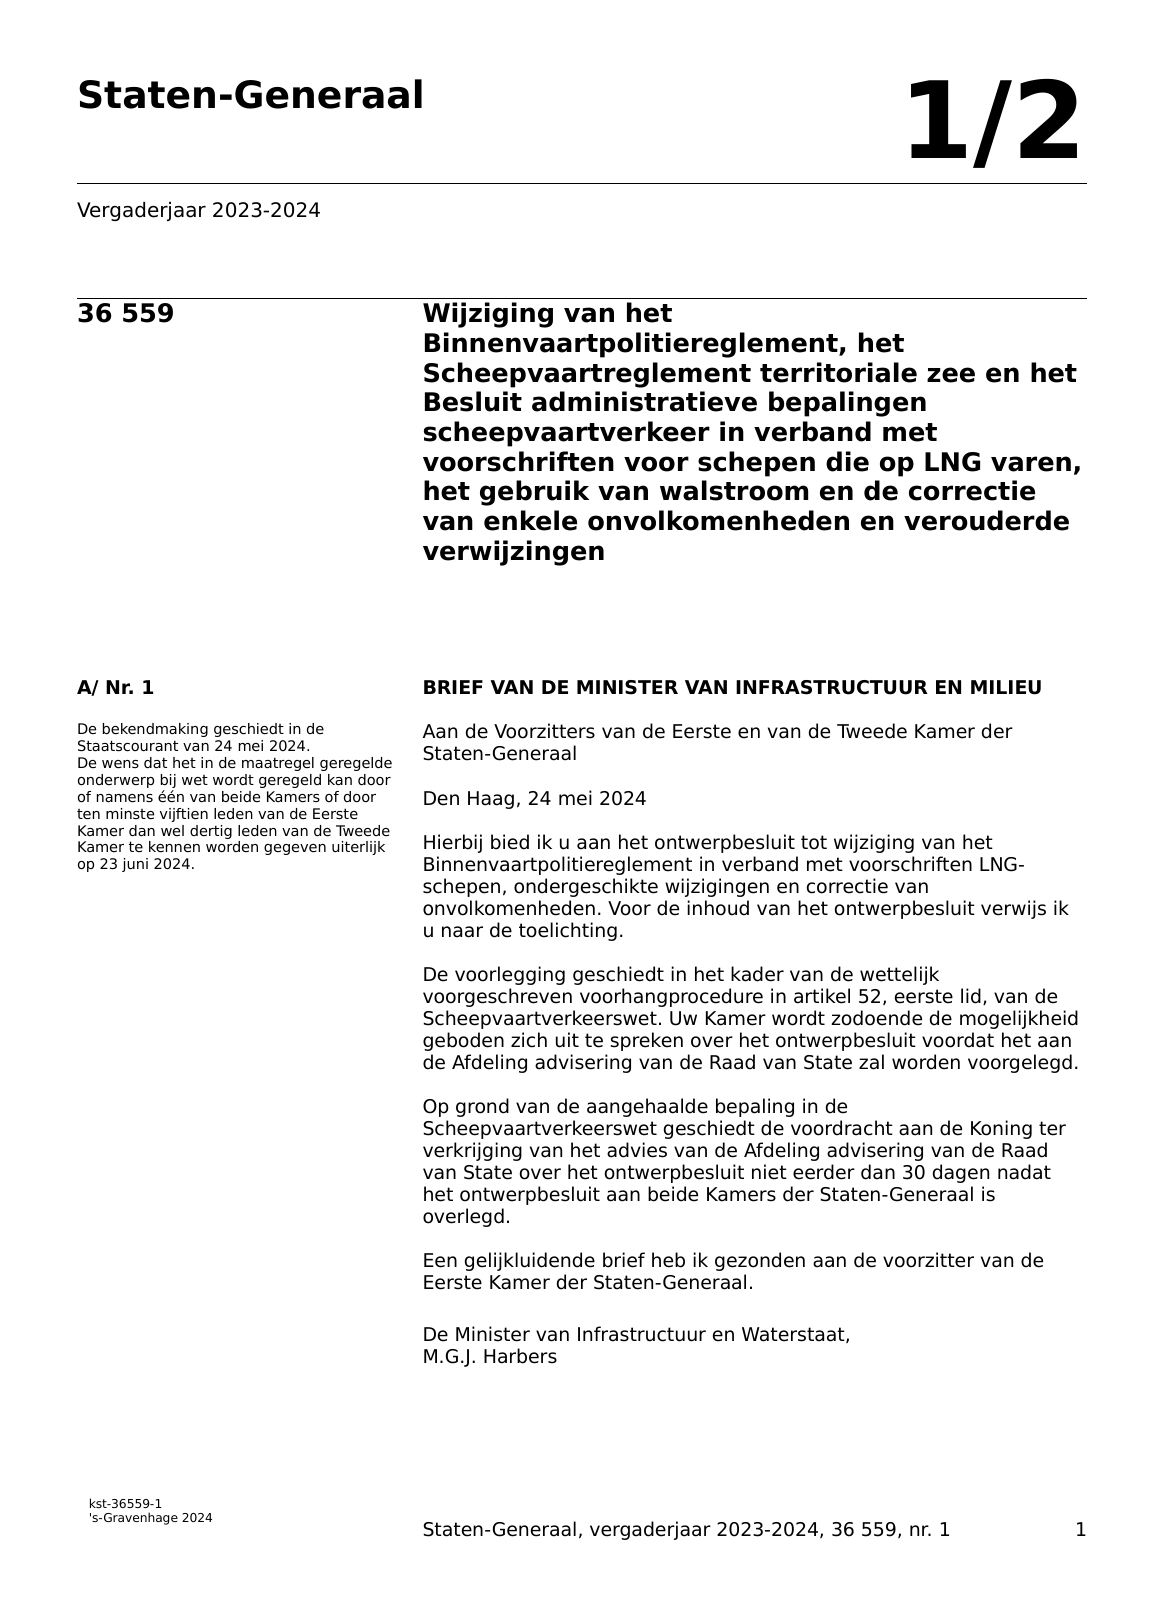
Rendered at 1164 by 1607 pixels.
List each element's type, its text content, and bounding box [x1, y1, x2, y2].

subtitle A/ Nr. 1 BRIEF VAN DE MINISTER VAN INFRASTRUCTUUR EN MILIEU [77, 677, 1087, 699]
text De wens dat het in de maatregel geregelde onderwerp bij wet wordt geregeld kan door of namens één van beide Kamers of door ten minste vijftien leden van de Eerste Kamer dan wel dertig leden van de Tweede Kamer te kennen worden gegeven uiterlijk op 23 juni 2024. [77, 755, 399, 873]
table_header Staten-Generaal [77, 59, 886, 183]
text Den Haag, 24 mei 2024 [422, 787, 1087, 809]
text De Minister van Infrastructuur en Waterstaat, M.G.J. Harbers [422, 1324, 1087, 1368]
text Op grond van de aangehaalde bepaling in de Scheepvaartverkeerswet geschiedt de voordracht aan de Koning ter verkrijging van het advies van de Afdeling advisering van de Raad van State over het ontwerpbesluit niet eerder dan 30 dagen nadat het ontwerpbesluit aan beide Kamers der Staten-Generaal is overlegd. [422, 1096, 1087, 1228]
text Aan de Voorzitters van de Eerste en van de Tweede Kamer der Staten-Generaal [422, 721, 1087, 765]
text kst-36559-1 [88, 1497, 323, 1511]
text 's-Gravenhage 2024 [88, 1511, 323, 1525]
text De bekendmaking geschiedt in de Staatscourant van 24 mei 2024. [77, 721, 399, 755]
table_header 1/2 [886, 59, 1087, 183]
subtitle 36 559 Wijziging van het Binnenvaartpolitiereglement, het Scheepvaartreglement territoriale zee en het Besluit administratieve bepalingen scheepvaartverkeer in verband met voorschriften voor schepen die op LNG varen, het gebruik van walstroom en de correctie van enkele onvolkomenheden en verouderde verwijzingen [77, 299, 1087, 566]
text De voorlegging geschiedt in het kader van de wettelijk voorgeschreven voorhangprocedure in artikel 52, eerste lid, van de Scheepvaartverkeerswet. Uw Kamer wordt zodoende de mogelijkheid geboden zich uit te spreken over het ontwerpbesluit voordat het aan de Afdeling advisering van de Raad van State zal worden voorgelegd. [422, 964, 1087, 1074]
text Een gelijkluidende brief heb ik gezonden aan de voorzitter van de Eerste Kamer der Staten-Generaal. [422, 1250, 1087, 1294]
table_cell Vergaderjaar 2023-2024 [77, 184, 1087, 298]
text Hierbij bied ik u aan het ontwerpbesluit tot wijziging van het Binnenvaartpolitiereglement in verband met voorschriften LNG-schepen, ondergeschikte wijzigingen en correctie van onvolkomenheden. Voor de inhoud van het ontwerpbesluit verwijs ik u naar de toelichting. [422, 832, 1087, 942]
